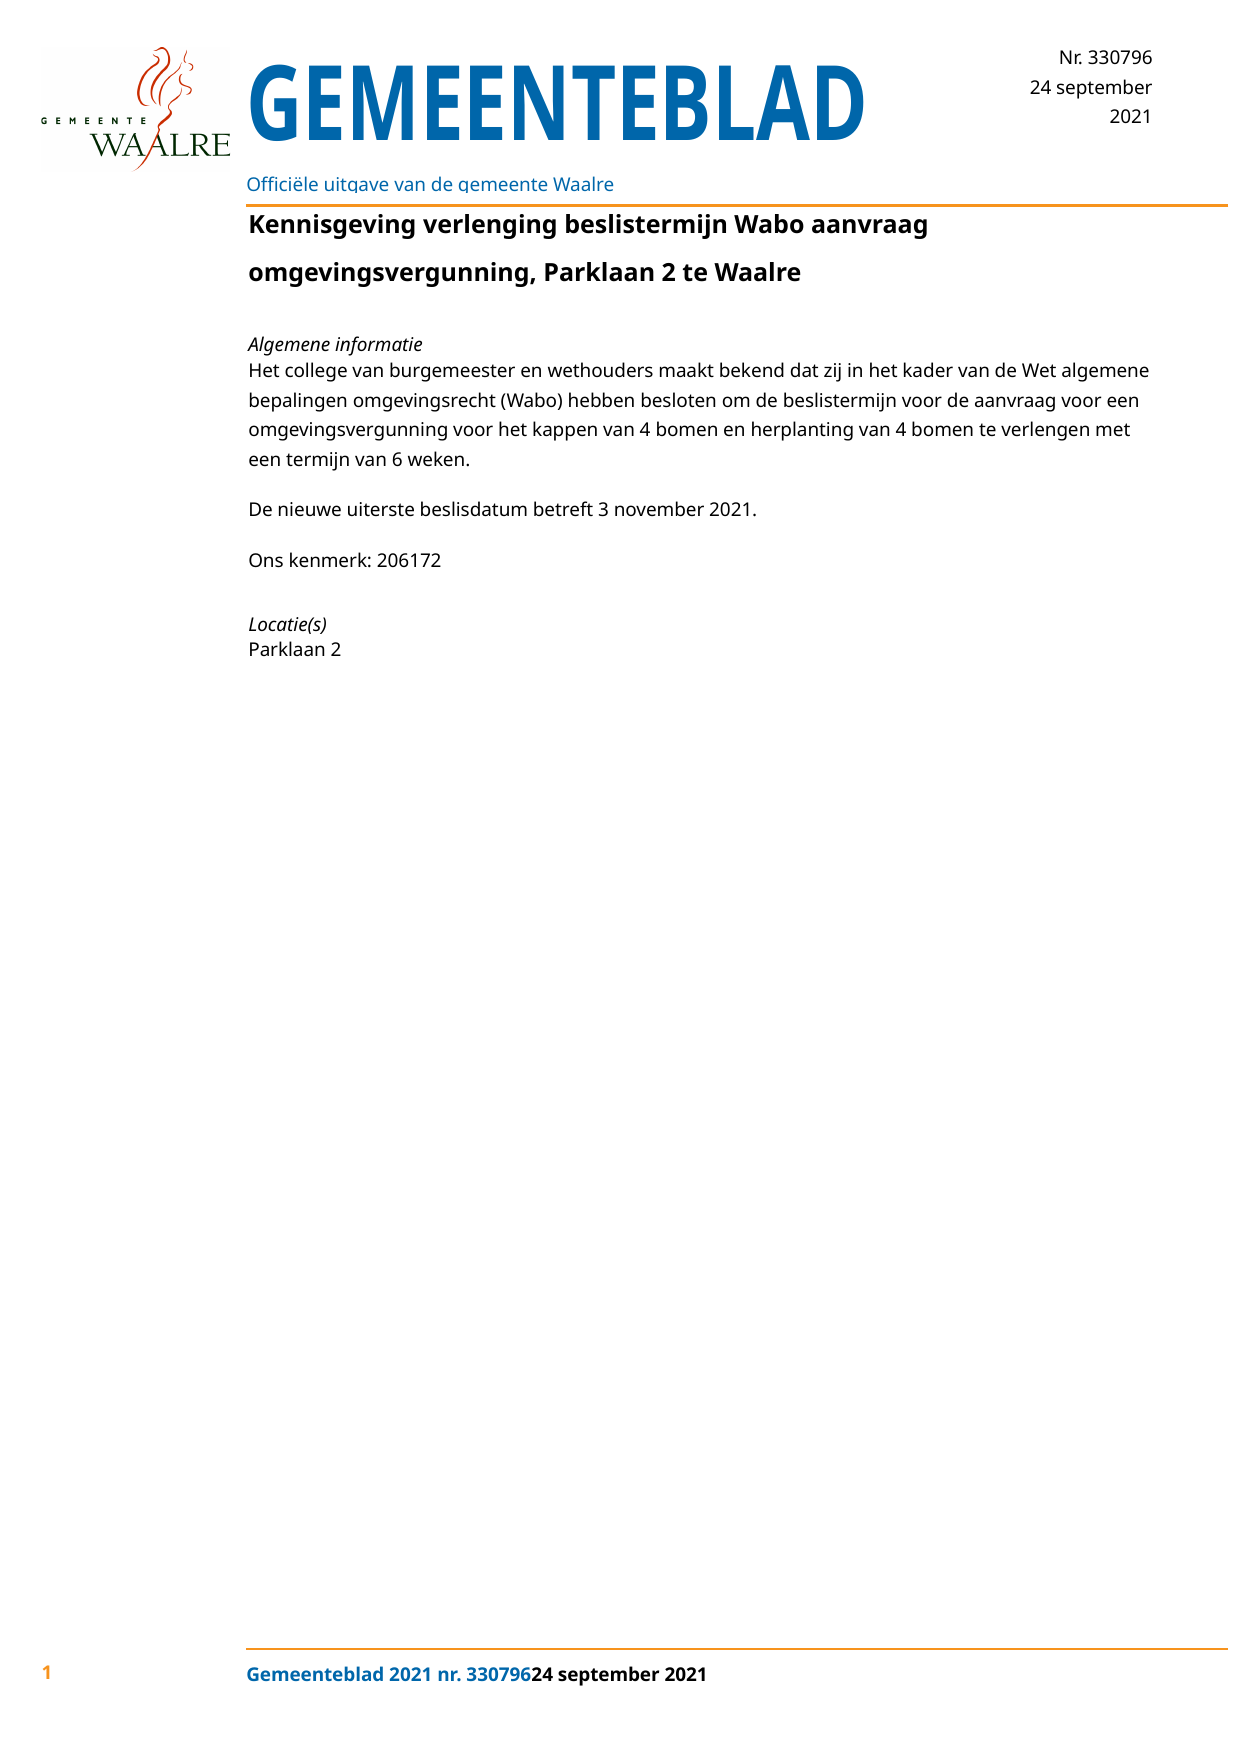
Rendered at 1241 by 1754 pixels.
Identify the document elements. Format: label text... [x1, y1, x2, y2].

text Locatie(s) [248, 611, 1152, 636]
text De nieuwe uiterste beslisdatum betreft 3 november 2021. [248, 496, 1152, 522]
picture [41, 47, 231, 172]
text Ons kenmerk: 206172 [248, 547, 1152, 572]
text Parklaan 2 [248, 636, 1152, 662]
text Kennisgeving verlenging beslistermijn Wabo aanvraag omgevingsvergunning, Parklaan 2 te Waalre [248, 207, 1152, 288]
text Het college van burgemeester en wethouders maakt bekend dat zij in het kader van de Wet algemene bepalingen omgevingsrecht (Wabo) hebben besloten om de beslistermijn voor de aanvraag voor een omgevingsvergunning voor het kappen van 4 bomen en herplanting van 4 bomen te verlengen met een termijn van 6 weken. [248, 357, 1152, 472]
text Algemene informatie [248, 331, 1152, 357]
